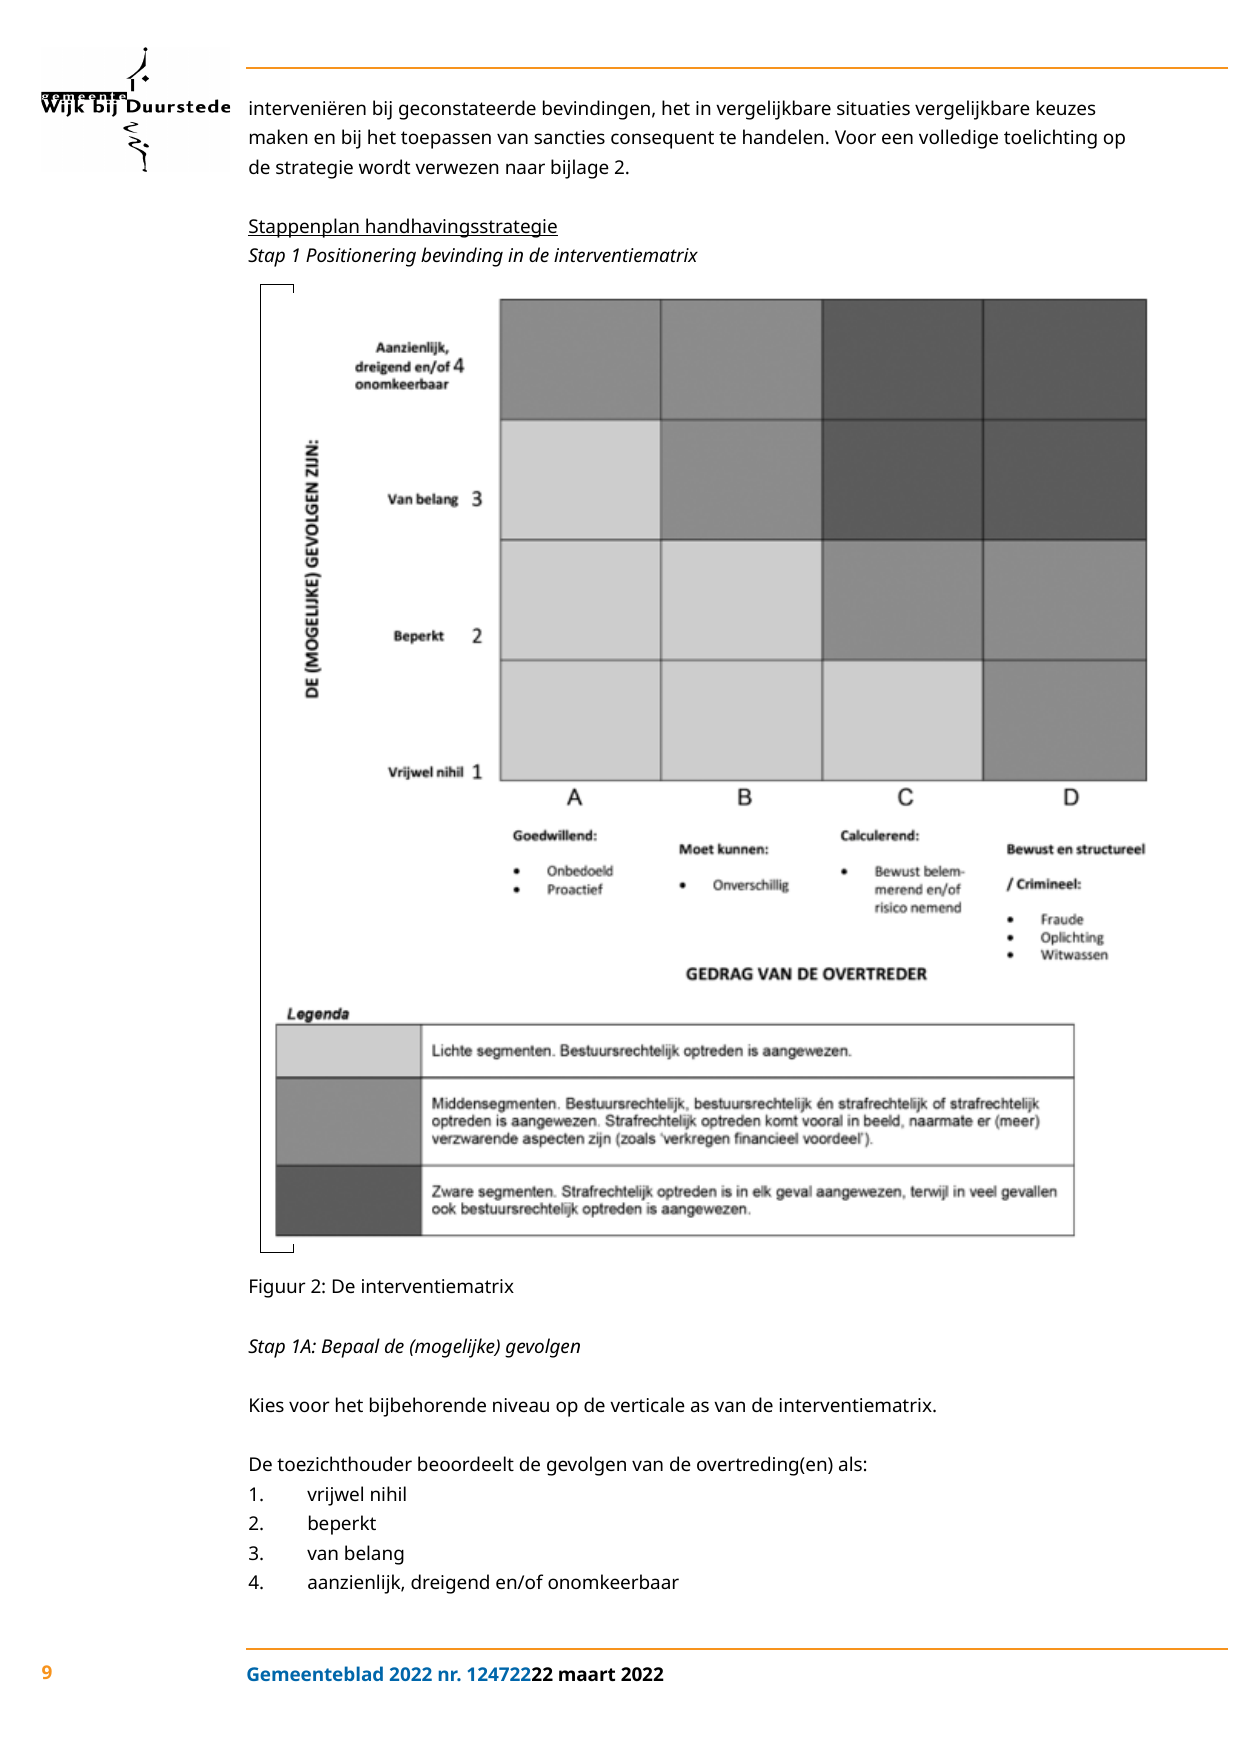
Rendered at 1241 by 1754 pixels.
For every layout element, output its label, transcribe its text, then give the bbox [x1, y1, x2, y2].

text Figuur 2: De interventiematrix [248, 1274, 1152, 1299]
text Stappenplan handhavingsstrategie [248, 213, 1152, 239]
list van belang [248, 1540, 1152, 1566]
list aanzienlijk, dreigend en/of onomkeerbaar [248, 1569, 1152, 1595]
text Stap 1A: Bepaal de (mogelijke) gevolgen [248, 1333, 1152, 1358]
text Stap 1 Positionering bevinding in de interventiematrix [248, 243, 1152, 268]
text interveniëren bij geconstateerde bevindingen, het in vergelijkbare situaties vergelijkbare keuzes maken en bij het toepassen van sancties consequent te handelen. Voor een volledige toelichting op de strategie wordt verwezen naar bijlage 2. [248, 95, 1152, 180]
list beperkt [248, 1510, 1152, 1536]
picture [41, 47, 231, 172]
text Kies voor het bijbehorende niveau op de verticale as van de interventiematrix. [248, 1392, 1152, 1418]
text De toezichthouder beoordeelt de gevolgen van de overtreding(en) als: [248, 1451, 1152, 1477]
list vrijwel nihil [248, 1481, 1152, 1506]
picture [268, 293, 1155, 1244]
